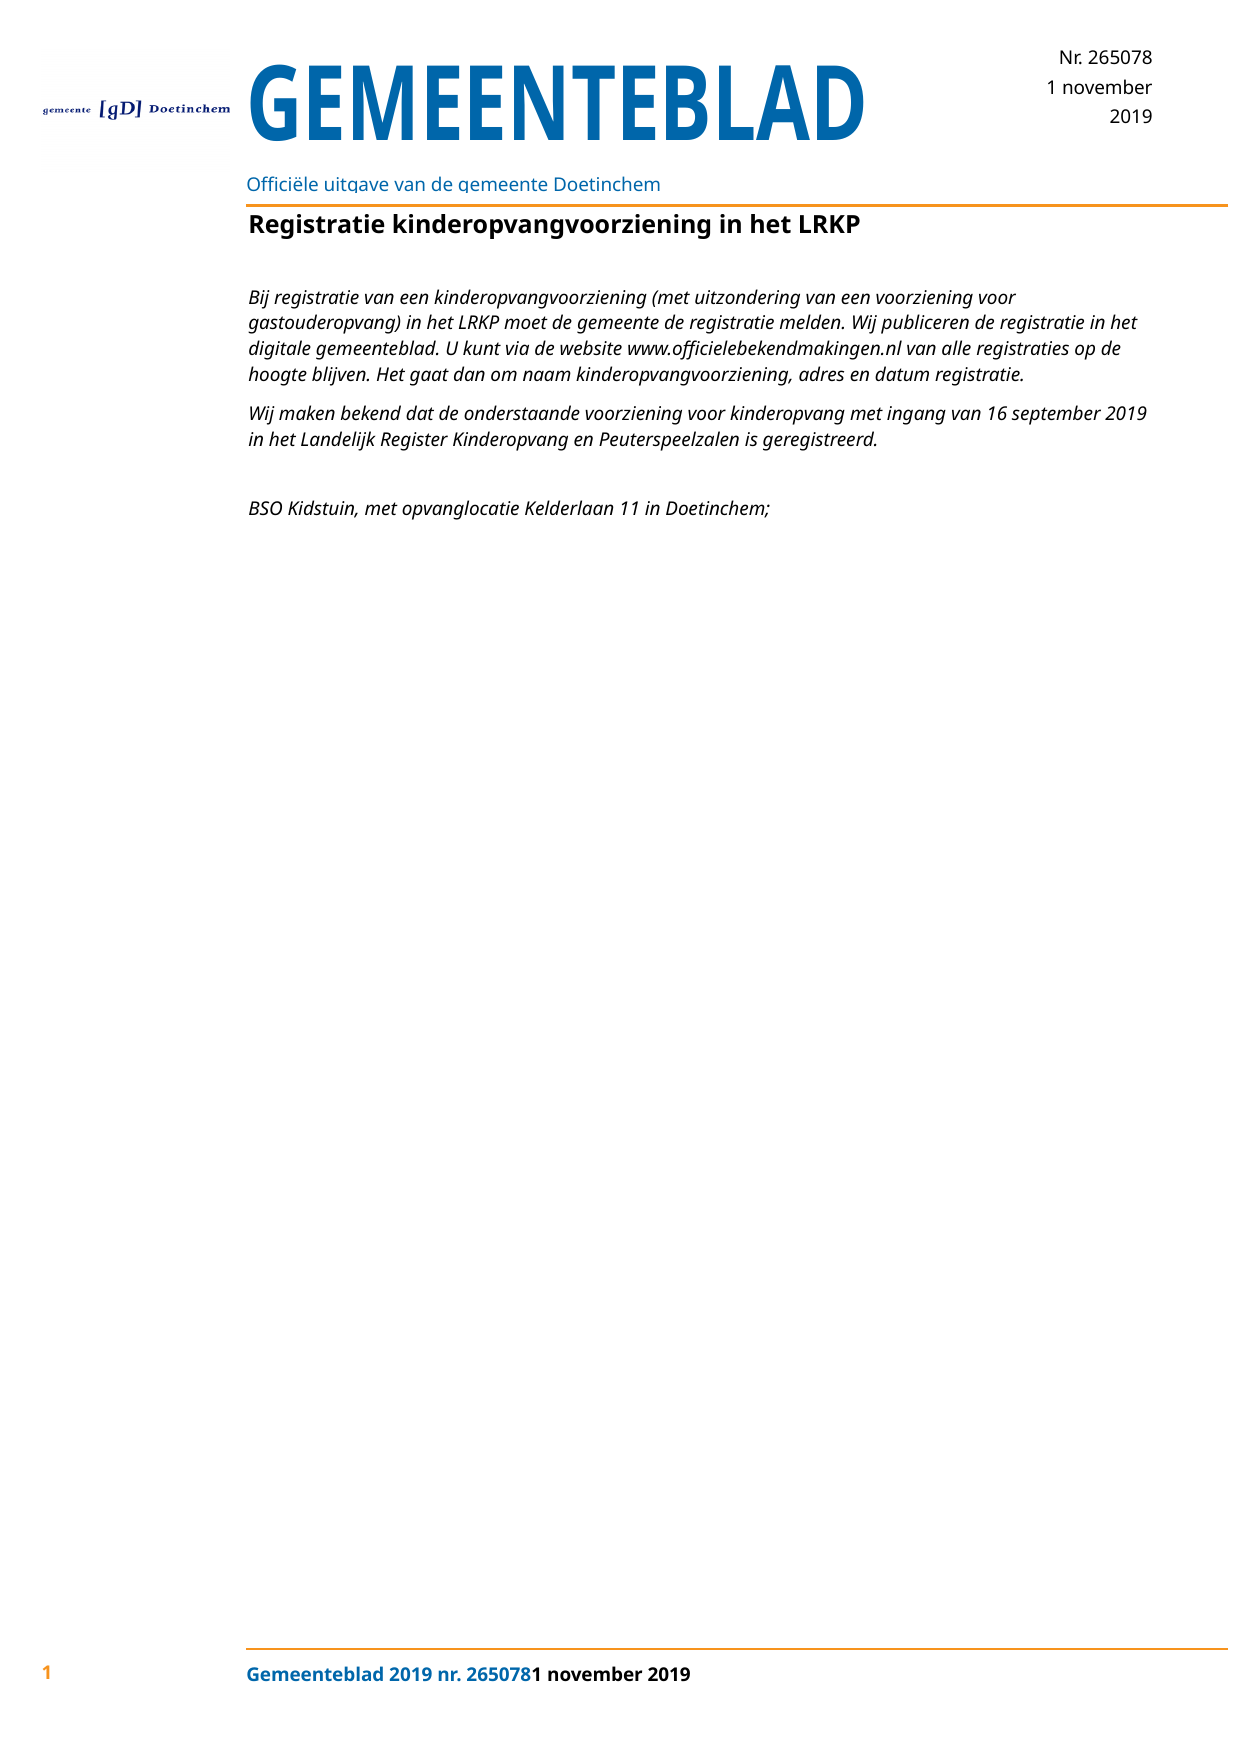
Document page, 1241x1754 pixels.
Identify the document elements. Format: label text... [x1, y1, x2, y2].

text Bij registratie van een kinderopvangvoorziening (met uitzondering van een voorziening voor gastouderopvang) in het LRKP moet de gemeente de registratie melden. Wij publiceren de registratie in het digitale gemeenteblad. U kunt via de website www.officielebekendmakingen.nl van alle registraties op de hoogte blijven. Het gaat dan om naam kinderopvangvoorziening, adres en datum registratie. [248, 284, 1152, 387]
text Wij maken bekend dat de onderstaande voorziening voor kinderopvang met ingang van 16 september 2019 in het Landelijk Register Kinderopvang en Peuterspeelzalen is geregistreerd. [248, 400, 1152, 452]
text Registratie kinderopvangvoorziening in het LRKP [248, 207, 1152, 241]
picture [41, 47, 231, 172]
text BSO Kidstuin, met opvanglocatie Kelderlaan 11 in Doetinchem; [248, 495, 1152, 521]
